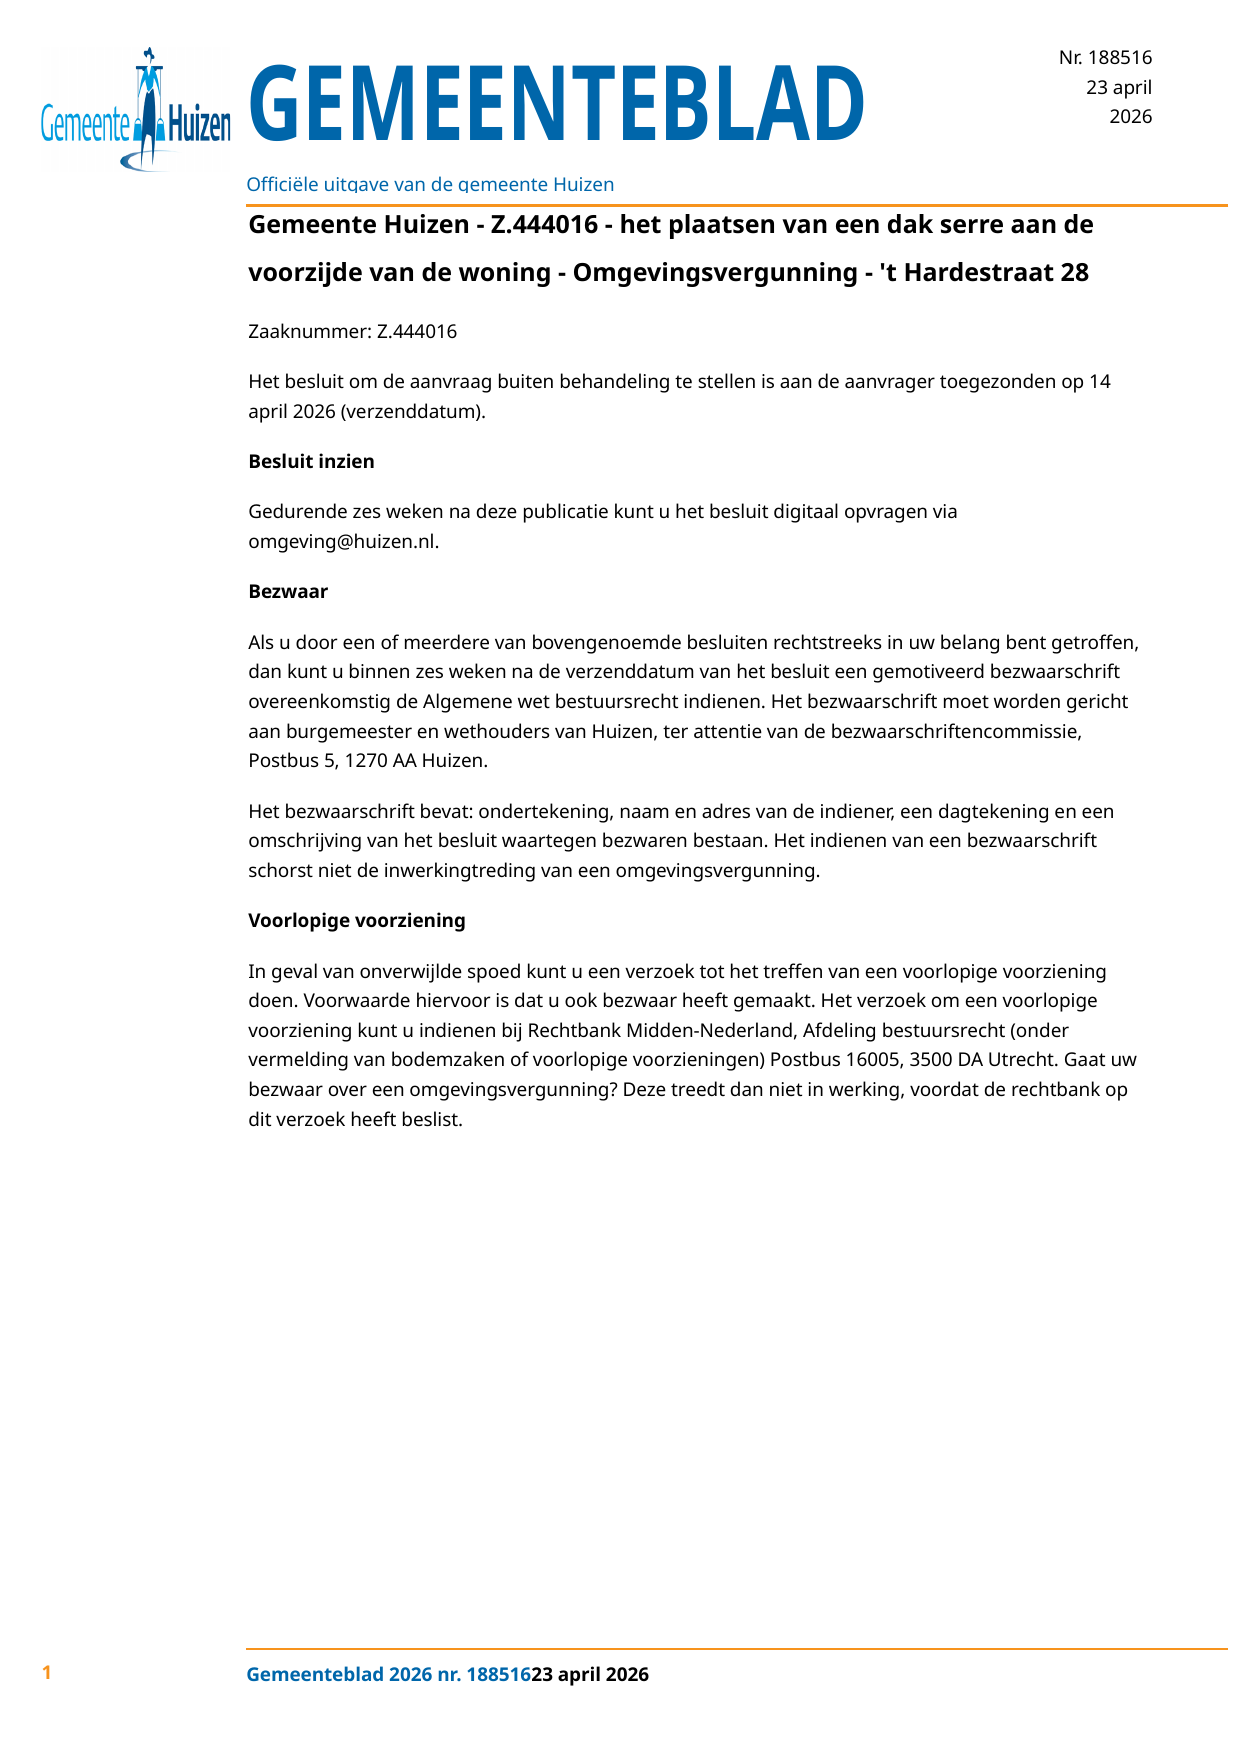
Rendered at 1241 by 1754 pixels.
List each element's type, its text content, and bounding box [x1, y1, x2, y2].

text Zaaknummer: Z.444016 [248, 318, 1152, 344]
text Als u door een of meerdere van bovengenoemde besluiten rechtstreeks in uw belang bent getroffen, dan kunt u binnen zes weken na de verzenddatum van het besluit een gemotiveerd bezwaarschrift overeenkomstig de Algemene wet bestuursrecht indienen. Het bezwaarschrift moet worden gericht aan burgemeester en wethouders van Huizen, ter attentie van de bezwaarschriftencommissie, Postbus 5, 1270 AA Huizen. [248, 629, 1152, 773]
text Gemeente Huizen - Z.444016 - het plaatsen van een dak serre aan de voorzijde van de woning - Omgevingsvergunning - 't Hardestraat 28 [248, 207, 1152, 288]
text Voorlopige voorziening [248, 907, 1152, 933]
text In geval van onverwijlde spoed kunt u een verzoek tot het treffen van een voorlopige voorziening doen. Voorwaarde hiervoor is dat u ook bezwaar heeft gemaakt. Het verzoek om een voorlopige voorziening kunt u indienen bij Rechtbank Midden-Nederland, Afdeling bestuursrecht (onder vermelding van bodemzaken of voorlopige voorzieningen) Postbus 16005, 3500 DA Utrecht. Gaat uw bezwaar over een omgevingsvergunning? Deze treedt dan niet in werking, voordat de rechtbank op dit verzoek heeft beslist. [248, 958, 1152, 1132]
text Besluit inzien [248, 448, 1152, 474]
text Het bezwaarschrift bevat: ondertekening, naam en adres van de indiener, een dagtekening en een omschrijving van het besluit waartegen bezwaren bestaan. Het indienen van een bezwaarschrift schorst niet de inwerkingtreding van een omgevingsvergunning. [248, 798, 1152, 883]
text Gedurende zes weken na deze publicatie kunt u het besluit digitaal opvragen via omgeving@huizen.nl. [248, 499, 1152, 554]
text Bezwaar [248, 579, 1152, 604]
text Het besluit om de aanvraag buiten behandeling te stellen is aan de aanvrager toegezonden op 14 april 2026 (verzenddatum). [248, 368, 1152, 424]
picture [41, 47, 231, 172]
